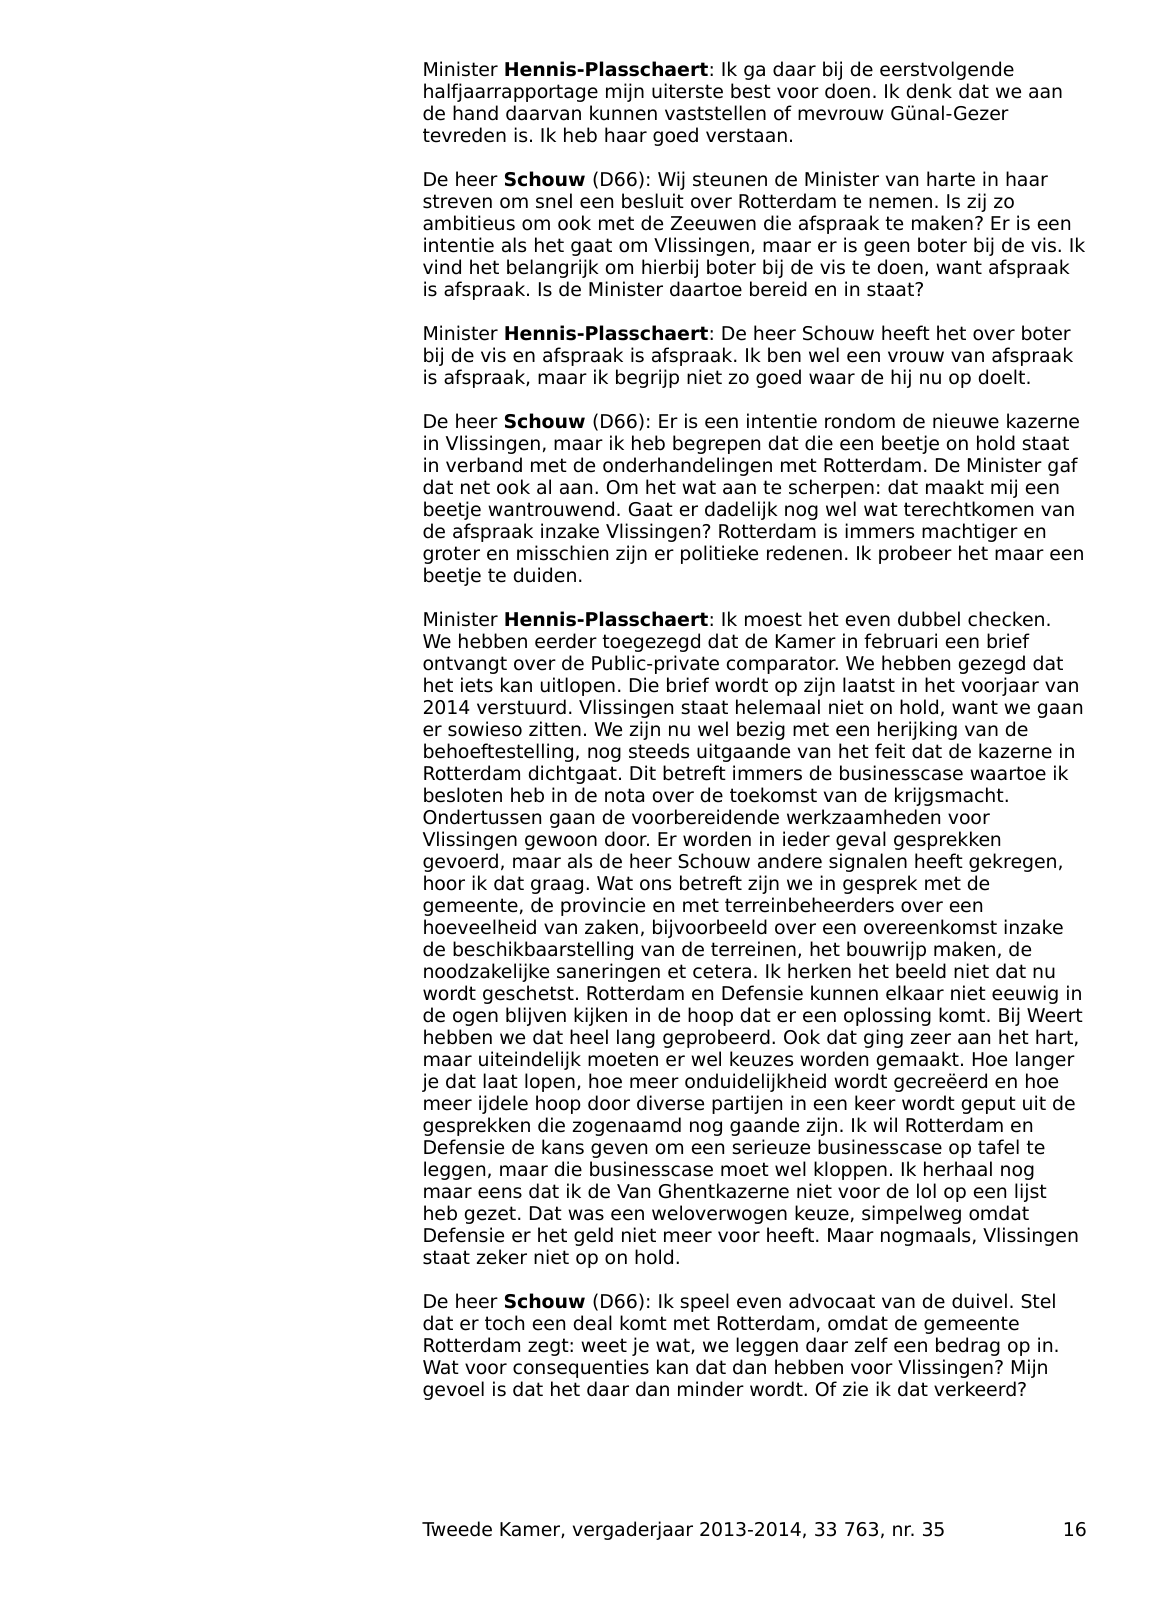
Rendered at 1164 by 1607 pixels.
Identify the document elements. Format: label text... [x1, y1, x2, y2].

text De heer Schouw (D66): Wij steunen de Minister van harte in haar streven om snel een besluit over Rotterdam te nemen. Is zij zo ambitieus om ook met de Zeeuwen die afspraak te maken? Er is een intentie als het gaat om Vlissingen, maar er is geen boter bij de vis. Ik vind het belangrijk om hierbij boter bij de vis te doen, want afspraak is afspraak. Is de Minister daartoe bereid en in staat? [422, 169, 1087, 301]
text De heer Schouw (D66): Ik speel even advocaat van de duivel. Stel dat er toch een deal komt met Rotterdam, omdat de gemeente Rotterdam zegt: weet je wat, we leggen daar zelf een bedrag op in. Wat voor consequenties kan dat dan hebben voor Vlissingen? Mijn gevoel is dat het daar dan minder wordt. Of zie ik dat verkeerd? [422, 1291, 1087, 1401]
text Minister Hennis-Plasschaert: Ik ga daar bij de eerstvolgende halfjaarrapportage mijn uiterste best voor doen. Ik denk dat we aan de hand daarvan kunnen vaststellen of mevrouw Günal-Gezer tevreden is. Ik heb haar goed verstaan. [422, 59, 1087, 147]
text Minister Hennis-Plasschaert: De heer Schouw heeft het over boter bij de vis en afspraak is afspraak. Ik ben wel een vrouw van afspraak is afspraak, maar ik begrijp niet zo goed waar de hij nu op doelt. [422, 323, 1087, 389]
text De heer Schouw (D66): Er is een intentie rondom de nieuwe kazerne in Vlissingen, maar ik heb begrepen dat die een beetje on hold staat in verband met de onderhandelingen met Rotterdam. De Minister gaf dat net ook al aan. Om het wat aan te scherpen: dat maakt mij een beetje wantrouwend. Gaat er dadelijk nog wel wat terechtkomen van de afspraak inzake Vlissingen? Rotterdam is immers machtiger en groter en misschien zijn er politieke redenen. Ik probeer het maar een beetje te duiden. [422, 411, 1087, 587]
text Minister Hennis-Plasschaert: Ik moest het even dubbel checken. We hebben eerder toegezegd dat de Kamer in februari een brief ontvangt over de Public-private comparator. We hebben gezegd dat het iets kan uitlopen. Die brief wordt op zijn laatst in het voorjaar van 2014 verstuurd. Vlissingen staat helemaal niet on hold, want we gaan er sowieso zitten. We zijn nu wel bezig met een herijking van de behoeftestelling, nog steeds uitgaande van het feit dat de kazerne in Rotterdam dichtgaat. Dit betreft immers de businesscase waartoe ik besloten heb in de nota over de toekomst van de krijgsmacht. Ondertussen gaan de voorbereidende werkzaamheden voor Vlissingen gewoon door. Er worden in ieder geval gesprekken gevoerd, maar als de heer Schouw andere signalen heeft gekregen, hoor ik dat graag. Wat ons betreft zijn we in gesprek met de gemeente, de provincie en met terreinbeheerders over een hoeveelheid van zaken, bijvoorbeeld over een overeenkomst inzake de beschikbaarstelling van de terreinen, het bouwrijp maken, de noodzakelijke saneringen et cetera. Ik herken het beeld niet dat nu wordt geschetst. Rotterdam en Defensie kunnen elkaar niet eeuwig in de ogen blijven kijken in de hoop dat er een oplossing komt. Bij Weert hebben we dat heel lang geprobeerd. Ook dat ging zeer aan het hart, maar uiteindelijk moeten er wel keuzes worden gemaakt. Hoe langer je dat laat lopen, hoe meer onduidelijkheid wordt gecreëerd en hoe meer ijdele hoop door diverse partijen in een keer wordt geput uit de gesprekken die zogenaamd nog gaande zijn. Ik wil Rotterdam en Defensie de kans geven om een serieuze businesscase op tafel te leggen, maar die businesscase moet wel kloppen. Ik herhaal nog maar eens dat ik de Van Ghentkazerne niet voor de lol op een lijst heb gezet. Dat was een weloverwogen keuze, simpelweg omdat Defensie er het geld niet meer voor heeft. Maar nogmaals, Vlissingen staat zeker niet op on hold. [422, 609, 1087, 1269]
